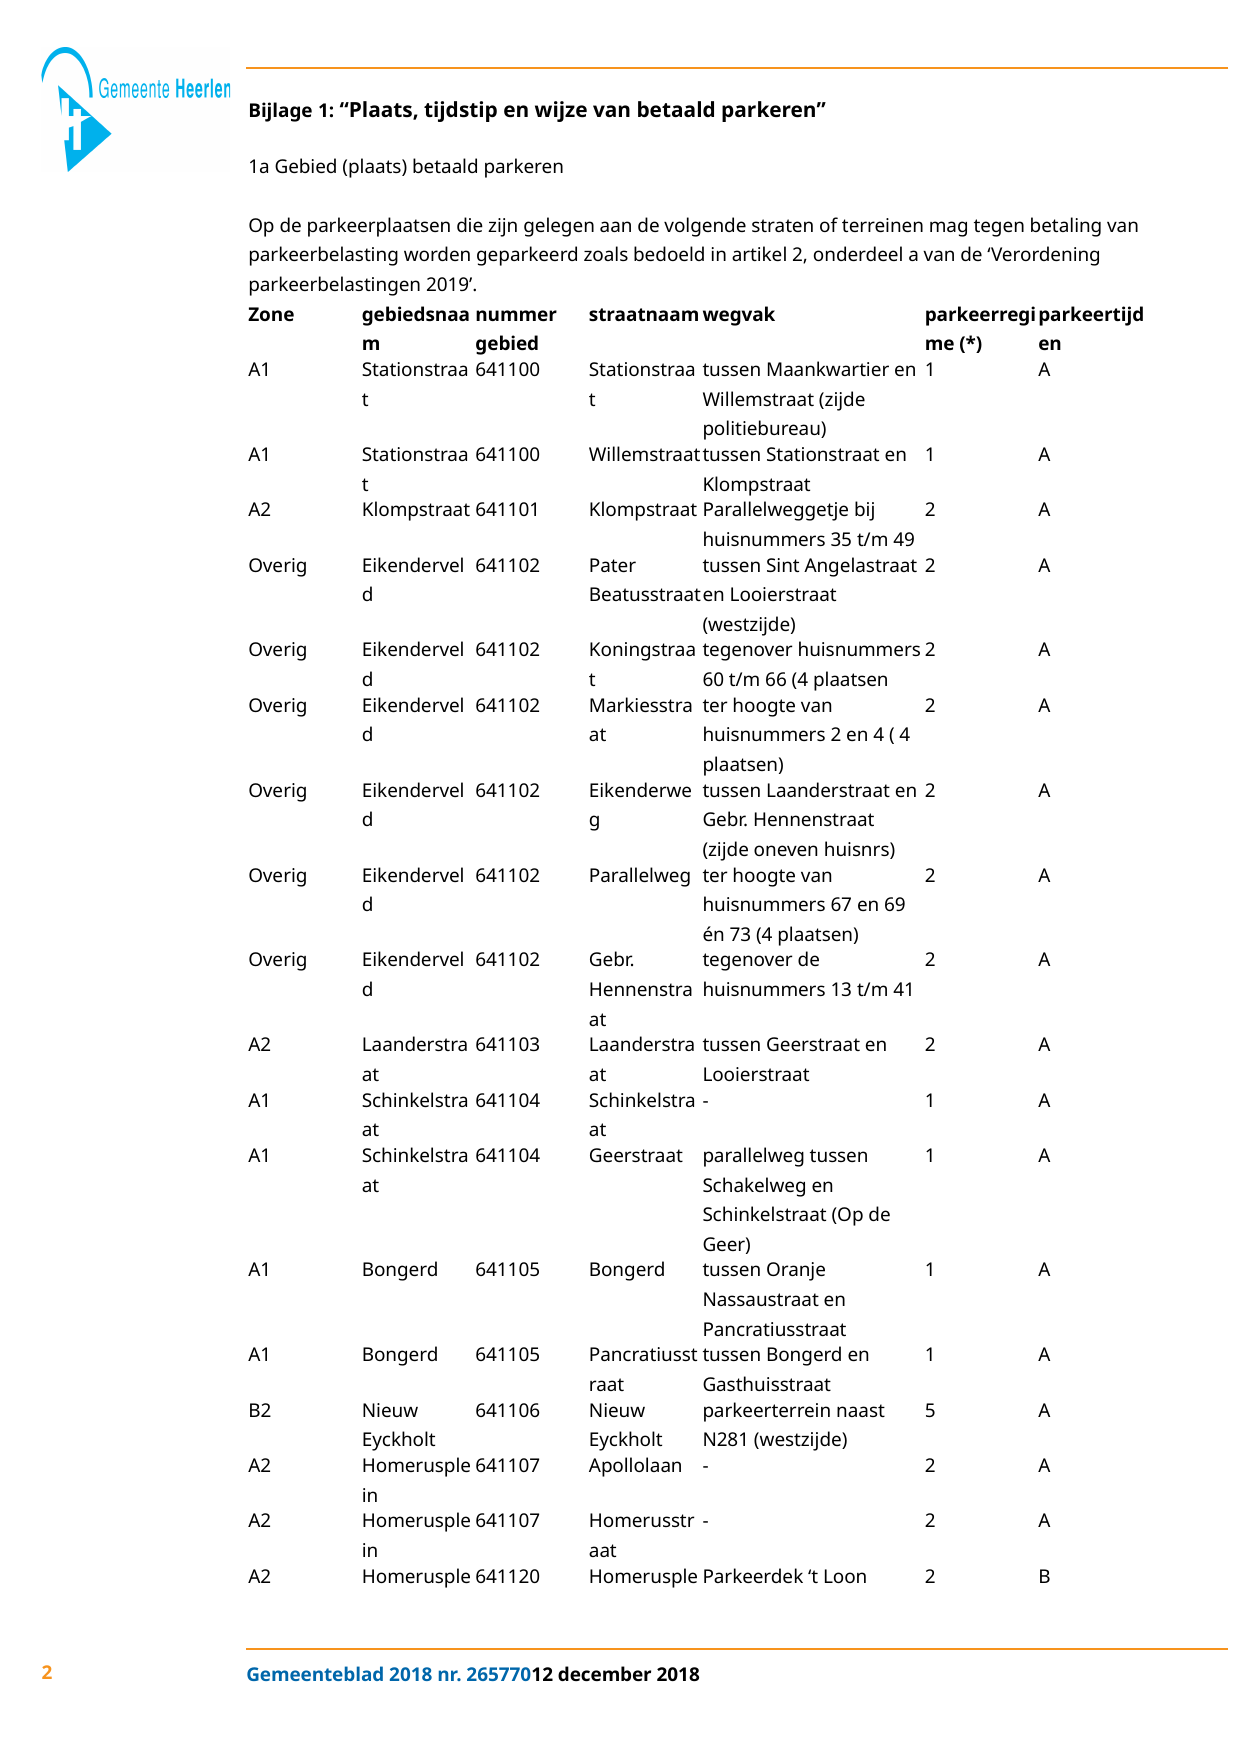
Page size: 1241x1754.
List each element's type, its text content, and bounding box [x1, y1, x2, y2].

table_cell Overig [248, 552, 362, 637]
table_cell Homerusple [362, 1563, 475, 1588]
table_cell Bongerd [362, 1342, 475, 1397]
table_cell tussen Sint Angelastraat en Looierstraat (westzijde) [702, 552, 924, 637]
table_cell B2 [248, 1397, 362, 1452]
table_cell tussen Maankwartier en Willemstraat (zijde politiebureau) [702, 356, 924, 441]
table_cell ter hoogte van huisnummers 2 en 4 ( 4 plaatsen) [702, 692, 924, 777]
text Op de parkeerplaatsen die zijn gelegen aan de volgende straten of terreinen mag tegen betaling van parkeerbelasting worden geparkeerd zoals bedoeld in artikel 2, onderdeel a van de ‘Verordening parkeerbelastingen 2019’. [248, 212, 1152, 297]
table_header parkeertijden [1038, 301, 1152, 356]
table_cell 2 [925, 777, 1038, 862]
table_cell 641102 [475, 637, 589, 692]
table_cell Overig [248, 637, 362, 692]
table_cell A [1038, 441, 1152, 496]
table_cell 641107 [475, 1452, 589, 1507]
table_cell A [1038, 692, 1152, 777]
table_cell A [1038, 1397, 1152, 1452]
table_cell Klompstraat [362, 496, 475, 552]
table_cell A [1038, 637, 1152, 692]
table_cell Nieuw Eyckholt [362, 1397, 475, 1452]
table_cell 641107 [475, 1508, 589, 1563]
table_cell Homerusplein [362, 1508, 475, 1563]
table_cell A2 [248, 1508, 362, 1563]
table_cell A2 [248, 1032, 362, 1087]
table_cell Eikenderveld [362, 947, 475, 1032]
table_cell tegenover huisnummers 60 t/m 66 (4 plaatsen [702, 637, 924, 692]
table_cell tussen Laanderstraat en Gebr. Hennenstraat (zijde oneven huisnrs) [702, 777, 924, 862]
table_cell Homerusplein [362, 1452, 475, 1507]
table_cell tussen Stationstraat en Klompstraat [702, 441, 924, 496]
table_cell 641102 [475, 552, 589, 637]
table_cell A [1038, 552, 1152, 637]
table_cell Eikenderveld [362, 692, 475, 777]
table_cell A1 [248, 441, 362, 496]
table_cell Bongerd [589, 1257, 702, 1342]
table_cell tegenover de huisnummers 13 t/m 41 [702, 947, 924, 1032]
table_cell Willemstraat [589, 441, 702, 496]
table_cell 1 [925, 1142, 1038, 1257]
table_cell A2 [248, 1452, 362, 1507]
table_cell A [1038, 1452, 1152, 1507]
table_cell 641102 [475, 777, 589, 862]
table_cell 641101 [475, 496, 589, 552]
table_cell Parkeerdek ‘t Loon [702, 1563, 924, 1588]
table_cell Geerstraat [589, 1142, 702, 1257]
table_cell parkeerterrein naast N281 (westzijde) [702, 1397, 924, 1452]
table_cell A [1038, 1142, 1152, 1257]
table_cell Homerusple [589, 1563, 702, 1588]
table_cell Eikenderveld [362, 777, 475, 862]
table_cell A1 [248, 356, 362, 441]
table_cell Koningstraat [589, 637, 702, 692]
table_cell 641102 [475, 947, 589, 1032]
table_cell Gebr. Hennenstraat [589, 947, 702, 1032]
table_cell Laanderstraat [589, 1032, 702, 1087]
table_cell Stationstraat [362, 356, 475, 441]
table_cell A2 [248, 496, 362, 552]
table_cell ter hoogte van huisnummers 67 en 69 én 73 (4 plaatsen) [702, 862, 924, 947]
table_cell 641100 [475, 441, 589, 496]
table_cell Eikenderveld [362, 637, 475, 692]
table_cell A [1038, 1257, 1152, 1342]
table_cell Eikenderveld [362, 862, 475, 947]
table_cell 2 [925, 1452, 1038, 1507]
table_cell Eikenderveld [362, 552, 475, 637]
table_cell - [702, 1452, 924, 1507]
table_cell - [702, 1508, 924, 1563]
table_cell 5 [925, 1397, 1038, 1452]
table_cell A1 [248, 1087, 362, 1142]
table_cell 2 [925, 862, 1038, 947]
table_cell Parallelweggetje bij huisnummers 35 t/m 49 [702, 496, 924, 552]
table_header parkeerregime (*) [925, 301, 1038, 356]
table_cell 2 [925, 947, 1038, 1032]
table_cell 2 [925, 692, 1038, 777]
table_cell 641105 [475, 1342, 589, 1397]
table_cell Homerusstraat [589, 1508, 702, 1563]
table_cell tussen Bongerd en Gasthuisstraat [702, 1342, 924, 1397]
table_cell 641106 [475, 1397, 589, 1452]
picture [41, 47, 58, 70]
table_cell Nieuw Eyckholt [589, 1397, 702, 1452]
table_cell 2 [925, 496, 1038, 552]
table_cell 2 [925, 1563, 1038, 1588]
table_cell Pater Beatusstraat [589, 552, 702, 637]
table_cell 1 [925, 356, 1038, 441]
table_cell 641102 [475, 862, 589, 947]
table_cell Schinkelstraat [362, 1142, 475, 1257]
table_cell A [1038, 862, 1152, 947]
table_cell tussen Geerstraat en Looierstraat [702, 1032, 924, 1087]
table_cell parallelweg tussen Schakelweg en Schinkelstraat (Op de Geer) [702, 1142, 924, 1257]
text 1a Gebied (plaats) betaald parkeren [248, 153, 1152, 179]
table_cell Schinkelstraat [589, 1087, 702, 1142]
table_cell Apollolaan [589, 1452, 702, 1507]
picture [41, 47, 231, 172]
table_cell - [702, 1087, 924, 1142]
table_cell 2 [925, 1508, 1038, 1563]
table_cell 2 [925, 637, 1038, 692]
table_cell 641105 [475, 1257, 589, 1342]
table_header straatnaam [589, 301, 702, 356]
table_header wegvak [702, 301, 924, 356]
table_cell 2 [925, 1032, 1038, 1087]
text Bijlage 1: “Plaats, tijdstip en wijze van betaald parkeren” [248, 95, 1152, 123]
table_cell A [1038, 947, 1152, 1032]
table_cell Bongerd [362, 1257, 475, 1342]
table_cell B [1038, 1563, 1152, 1588]
table_cell Overig [248, 692, 362, 777]
table_cell A [1038, 1342, 1152, 1397]
table_cell A [1038, 496, 1152, 552]
table_cell Overig [248, 862, 362, 947]
table_cell Klompstraat [589, 496, 702, 552]
table_cell Pancratiusstraat [589, 1342, 702, 1397]
table_cell 2 [925, 552, 1038, 637]
table_cell A [1038, 1032, 1152, 1087]
table_cell Stationstraat [589, 356, 702, 441]
table_cell 1 [925, 1257, 1038, 1342]
table_cell A1 [248, 1142, 362, 1257]
table_header Zone [248, 301, 362, 356]
table_cell A2 [248, 1563, 362, 1588]
table_cell 1 [925, 441, 1038, 496]
table_cell Parallelweg [589, 862, 702, 947]
table_cell Schinkelstraat [362, 1087, 475, 1142]
table_cell Overig [248, 947, 362, 1032]
table_cell A1 [248, 1257, 362, 1342]
table_cell 1 [925, 1087, 1038, 1142]
table_cell Stationstraat [362, 441, 475, 496]
table_cell Markiesstraat [589, 692, 702, 777]
table_cell 641100 [475, 356, 589, 441]
table_cell A [1038, 356, 1152, 441]
table_cell A [1038, 1087, 1152, 1142]
table_cell A [1038, 1508, 1152, 1563]
table_cell A [1038, 777, 1152, 862]
table_cell 641103 [475, 1032, 589, 1087]
table_cell 641120 [475, 1563, 589, 1588]
table_cell 641104 [475, 1087, 589, 1142]
table_cell tussen Oranje Nassaustraat en Pancratiusstraat [702, 1257, 924, 1342]
table_cell Laanderstraat [362, 1032, 475, 1087]
table_cell 641104 [475, 1142, 589, 1257]
table_header nummer gebied [475, 301, 589, 356]
table_cell 1 [925, 1342, 1038, 1397]
table_cell 641102 [475, 692, 589, 777]
table_cell Eikenderweg [589, 777, 702, 862]
table_cell A1 [248, 1342, 362, 1397]
table_header gebiedsnaam [362, 301, 475, 356]
table_cell Overig [248, 777, 362, 862]
